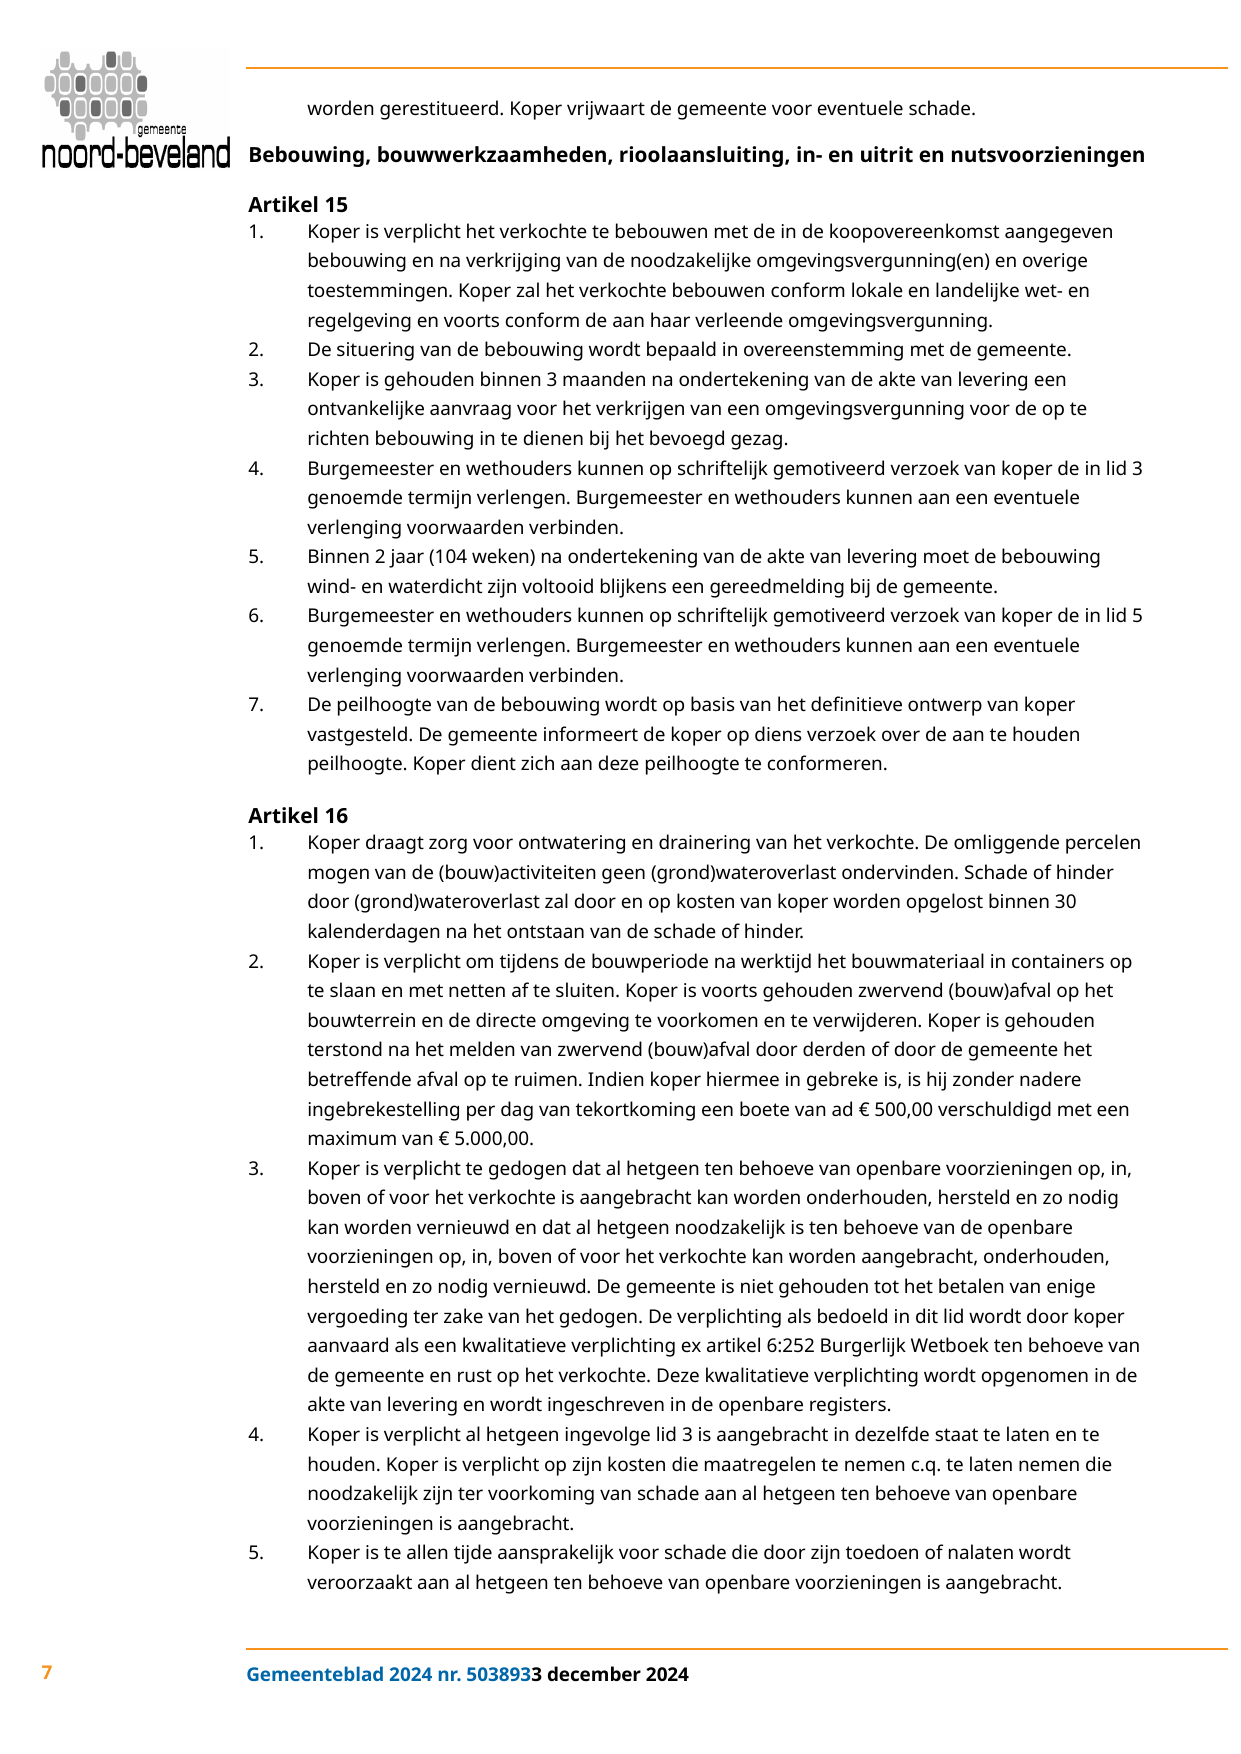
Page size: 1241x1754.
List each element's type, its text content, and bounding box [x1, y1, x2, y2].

list Koper is verplicht het verkochte te bebouwen met de in de koopovereenkomst aangegeven bebouwing en na verkrijging van de noodzakelijke omgevingsvergunning(en) en overige toestemmingen. Koper zal het verkochte bebouwen conform lokale en landelijke wet- en regelgeving en voorts conform de aan haar verleende omgevingsvergunning. [248, 218, 1152, 333]
list worden gerestitueerd. Koper vrijwaart de gemeente voor eventuele schade. [248, 95, 1152, 121]
picture [41, 47, 231, 172]
list De situering van de bebouwing wordt bepaald in overeenstemming met de gemeente. [248, 336, 1152, 362]
list De peilhoogte van de bebouwing wordt op basis van het definitieve ontwerp van koper vastgesteld. De gemeente informeert de koper op diens verzoek over de aan te houden peilhoogte. Koper dient zich aan deze peilhoogte te conformeren. [248, 691, 1152, 776]
list Koper is verplicht om tijdens de bouwperiode na werktijd het bouwmateriaal in containers op te slaan en met netten af te sluiten. Koper is voorts gehouden zwervend (bouw)afval op het bouwterrein en de directe omgeving te voorkomen en te verwijderen. Koper is gehouden terstond na het melden van zwervend (bouw)afval door derden of door de gemeente het betreffende afval op te ruimen. Indien koper hiermee in gebreke is, is hij zonder nadere ingebrekestelling per dag van tekortkoming een boete van ad € 500,00 verschuldigd met een maximum van € 5.000,00. [248, 948, 1152, 1151]
list Burgemeester en wethouders kunnen op schriftelijk gemotiveerd verzoek van koper de in lid 5 genoemde termijn verlengen. Burgemeester en wethouders kunnen aan een eventuele verlenging voorwaarden verbinden. [248, 603, 1152, 688]
text Artikel 16 [248, 801, 1152, 829]
list Koper is verplicht te gedogen dat al hetgeen ten behoeve van openbare voorzieningen op, in, boven of voor het verkochte is aangebracht kan worden onderhouden, hersteld en zo nodig kan worden vernieuwd en dat al hetgeen noodzakelijk is ten behoeve van de openbare voorzieningen op, in, boven of voor het verkochte kan worden aangebracht, onderhouden, hersteld en zo nodig vernieuwd. De gemeente is niet gehouden tot het betalen van enige vergoeding ter zake van het gedogen. De verplichting als bedoeld in dit lid wordt door koper aanvaard als een kwalitatieve verplichting ex artikel 6:252 Burgerlijk Wetboek ten behoeve van de gemeente en rust op het verkochte. Deze kwalitatieve verplichting wordt opgenomen in de akte van levering en wordt ingeschreven in de openbare registers. [248, 1155, 1152, 1417]
list Koper is te allen tijde aansprakelijk voor schade die door zijn toedoen of nalaten wordt veroorzaakt aan al hetgeen ten behoeve van openbare voorzieningen is aangebracht. [248, 1539, 1152, 1595]
list Koper is verplicht al hetgeen ingevolge lid 3 is aangebracht in dezelfde staat te laten en te houden. Koper is verplicht op zijn kosten die maatregelen te nemen c.q. te laten nemen die noodzakelijk zijn ter voorkoming van schade aan al hetgeen ten behoeve van openbare voorzieningen is aangebracht. [248, 1421, 1152, 1536]
text Artikel 15 [248, 190, 1152, 218]
list Burgemeester en wethouders kunnen op schriftelijk gemotiveerd verzoek van koper de in lid 3 genoemde termijn verlengen. Burgemeester en wethouders kunnen aan een eventuele verlenging voorwaarden verbinden. [248, 455, 1152, 540]
list Binnen 2 jaar (104 weken) na ondertekening van de akte van levering moet de bebouwing wind- en waterdicht zijn voltooid blijkens een gereedmelding bij de gemeente. [248, 543, 1152, 599]
text Bebouwing, bouwwerkzaamheden, rioolaansluiting, in- en uitrit en nutsvoorzieningen [248, 140, 1152, 169]
list Koper draagt zorg voor ontwatering en drainering van het verkochte. De omliggende percelen mogen van de (bouw)activiteiten geen (grond)wateroverlast ondervinden. Schade of hinder door (grond)wateroverlast zal door en op kosten van koper worden opgelost binnen 30 kalenderdagen na het ontstaan van de schade of hinder. [248, 829, 1152, 944]
list Koper is gehouden binnen 3 maanden na ondertekening van de akte van levering een ontvankelijke aanvraag voor het verkrijgen van een omgevingsvergunning voor de op te richten bebouwing in te dienen bij het bevoegd gezag. [248, 366, 1152, 451]
